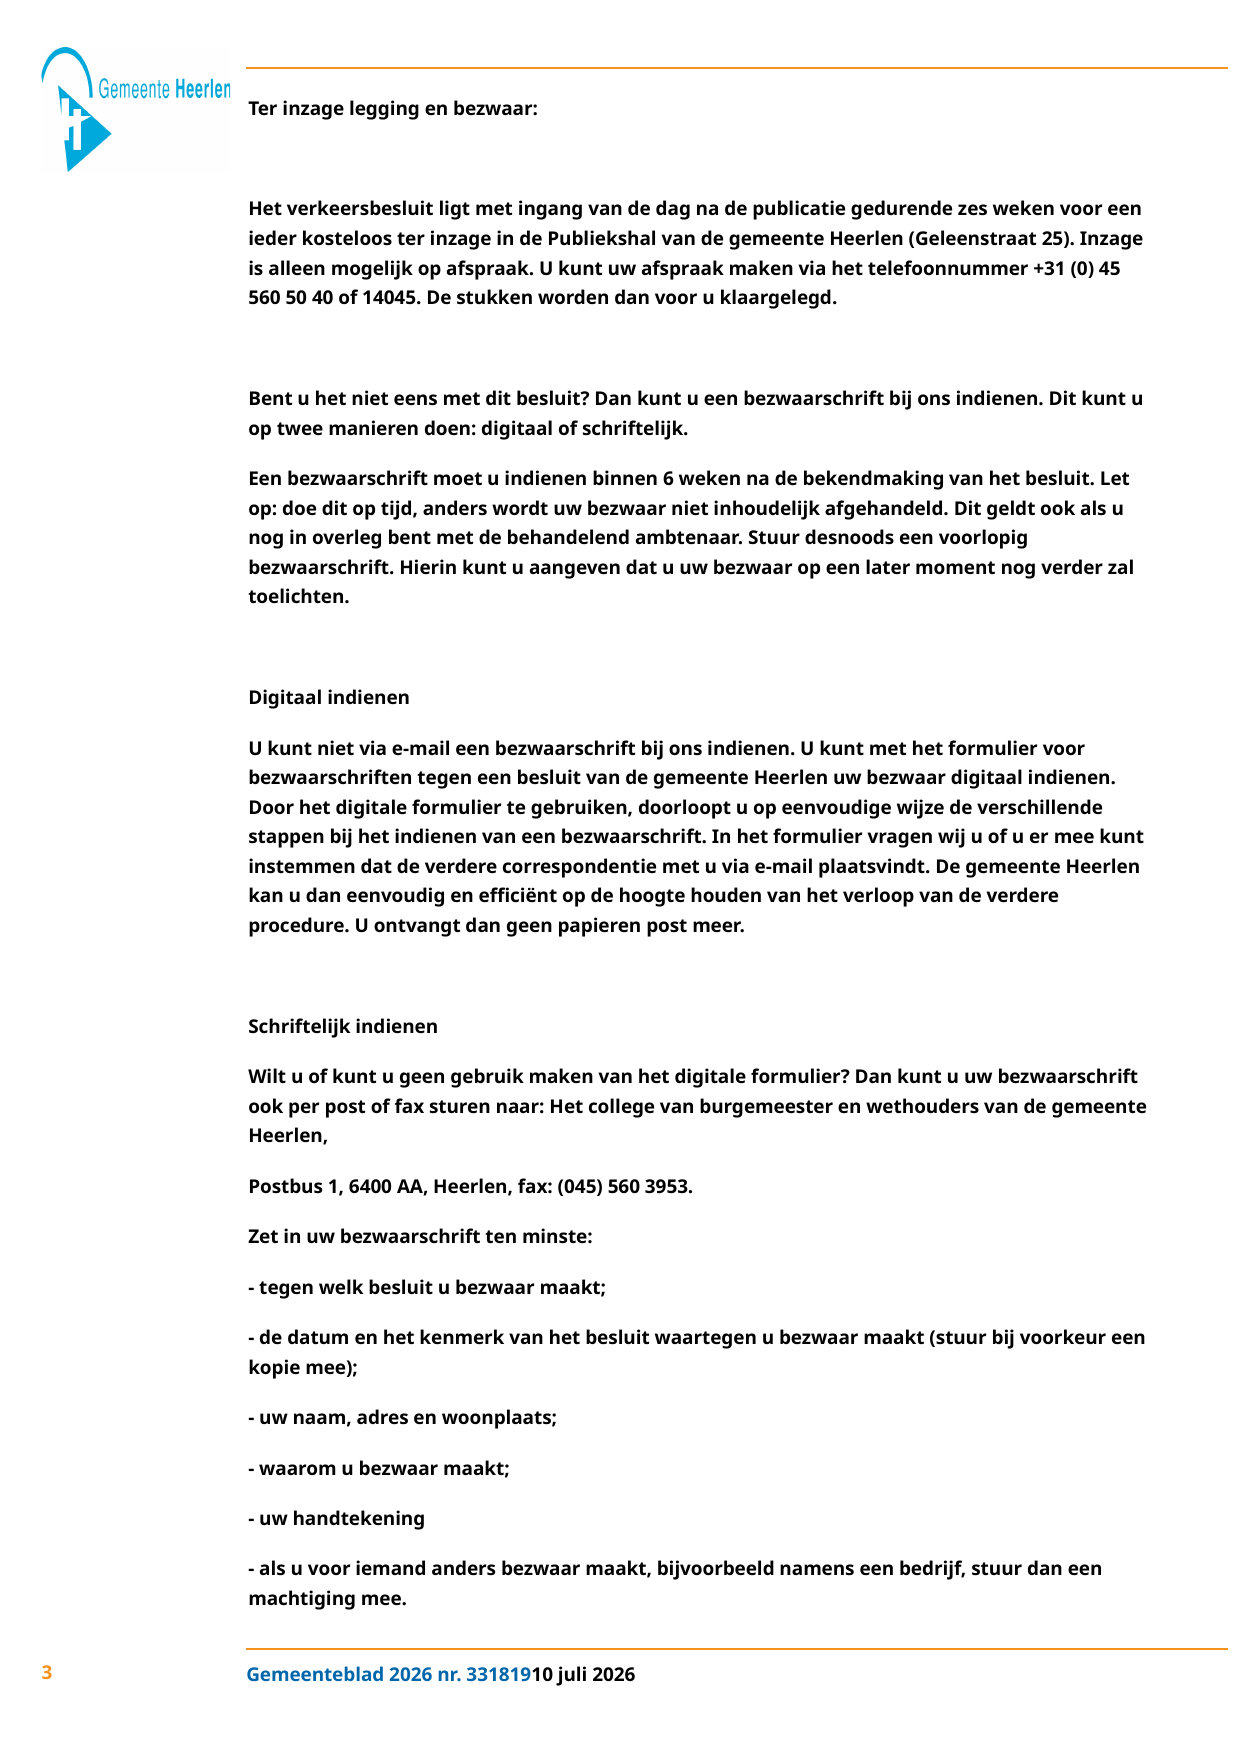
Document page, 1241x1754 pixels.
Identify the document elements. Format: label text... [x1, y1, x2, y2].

text Een bezwaarschrift moet u indienen binnen 6 weken na de bekendmaking van het besluit. Let op: doe dit op tijd, anders wordt uw bezwaar niet inhoudelijk afgehandeld. Dit geldt ook als u nog in overleg bent met de behandelend ambtenaar. Stuur desnoods een voorlopig bezwaarschrift. Hierin kunt u aangeven dat u uw bezwaar op een later moment nog verder zal toelichten. [248, 465, 1152, 609]
text Ter inzage legging en bezwaar: [248, 95, 1152, 121]
text - tegen welk besluit u bezwaar maakt; [248, 1274, 1152, 1300]
text - uw naam, adres en woonplaats; [248, 1404, 1152, 1430]
picture [41, 47, 231, 172]
text Postbus 1, 6400 AA, Heerlen, fax: (045) 560 3953. [248, 1173, 1152, 1199]
text Zet in uw bezwaarschrift ten minste: [248, 1223, 1152, 1249]
text - uw handtekening [248, 1505, 1152, 1531]
text Het verkeersbesluit ligt met ingang van de dag na de publicatie gedurende zes weken voor een ieder kosteloos ter inzage in de Publiekshal van de gemeente Heerlen (Geleenstraat 25). Inzage is alleen mogelijk op afspraak. U kunt uw afspraak maken via het telefoonnummer +31 (0) 45 560 50 40 of 14045. De stukken worden dan voor u klaargelegd. [248, 196, 1152, 310]
text Bent u het niet eens met dit besluit? Dan kunt u een bezwaarschrift bij ons indienen. Dit kunt u op twee manieren doen: digitaal of schriftelijk. [248, 385, 1152, 441]
picture [41, 47, 59, 70]
text Digitaal indienen [248, 684, 1152, 710]
text - waarom u bezwaar maakt; [248, 1455, 1152, 1481]
text - als u voor iemand anders bezwaar maakt, bijvoorbeeld namens een bedrijf, stuur dan een machtiging mee. [248, 1556, 1152, 1611]
text U kunt niet via e-mail een bezwaarschrift bij ons indienen. U kunt met het formulier voor bezwaarschriften tegen een besluit van de gemeente Heerlen uw bezwaar digitaal indienen. Door het digitale formulier te gebruiken, doorloopt u op eenvoudige wijze de verschillende stappen bij het indienen van een bezwaarschrift. In het formulier vragen wij u of u er mee kunt instemmen dat de verdere correspondentie met u via e-mail plaatsvindt. De gemeente Heerlen kan u dan eenvoudig en efficiënt op de hoogte houden van het verloop van de verdere procedure. U ontvangt dan geen papieren post meer. [248, 735, 1152, 938]
text - de datum en het kenmerk van het besluit waartegen u bezwaar maakt (stuur bij voorkeur een kopie mee); [248, 1324, 1152, 1380]
text Schriftelijk indienen [248, 1013, 1152, 1039]
text Wilt u of kunt u geen gebruik maken van het digitale formulier? Dan kunt u uw bezwaarschrift ook per post of fax sturen naar: Het college van burgemeester en wethouders van de gemeente Heerlen, [248, 1063, 1152, 1148]
